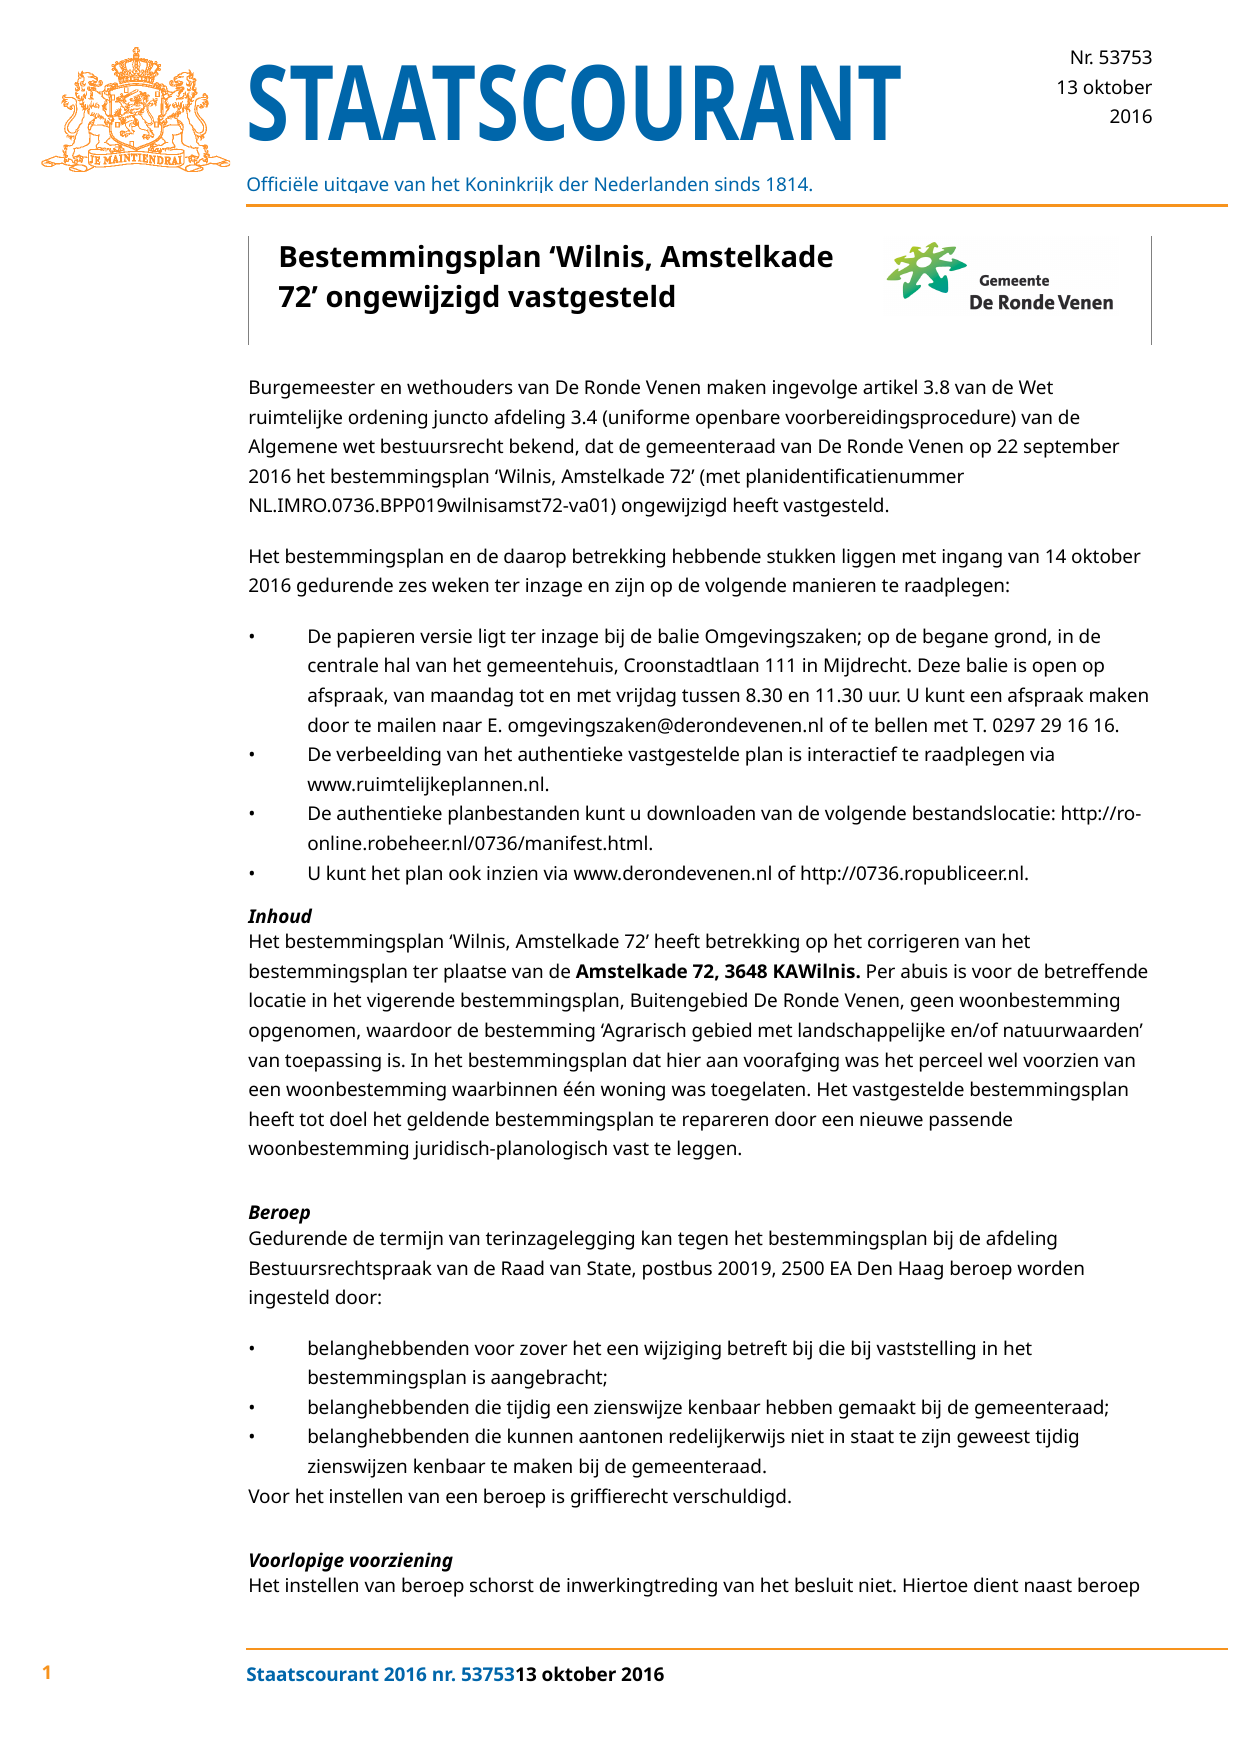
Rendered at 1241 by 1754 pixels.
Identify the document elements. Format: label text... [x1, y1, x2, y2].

text Burgemeester en wethouders van De Ronde Venen maken ingevolge artikel 3.8 van de Wet ruimtelijke ordening juncto afdeling 3.4 (uniforme openbare voorbereidingsprocedure) van de Algemene wet bestuursrecht bekend, dat de gemeenteraad van De Ronde Venen op 22 september 2016 het bestemmingsplan ‘Wilnis, Amstelkade 72’ (met planidentificatienummer NL.IMRO.0736.BPP019wilnisamst72-va01) ongewijzigd heeft vastgesteld. [248, 374, 1152, 518]
list belanghebbenden die tijdig een zienswijze kenbaar hebben gemaakt bij de gemeenteraad; [248, 1394, 1152, 1420]
list belanghebbenden voor zover het een wijziging betreft bij die bij vaststelling in het bestemmingsplan is aangebracht; [248, 1335, 1152, 1390]
text Voor het instellen van een beroep is griffierecht verschuldigd. [248, 1483, 1152, 1508]
list De authentieke planbestanden kunt u downloaden van de volgende bestandslocatie: http://ro-online.robeheer.nl/0736/manifest.html. [248, 801, 1152, 856]
list De verbeelding van het authentieke vastgestelde plan is interactief te raadplegen via www.ruimtelijkeplannen.nl. [248, 741, 1152, 797]
text Het bestemmingsplan en de daarop betrekking hebbende stukken liggen met ingang van 14 oktober 2016 gedurende zes weken ter inzage en zijn op de volgende manieren te raadplegen: [248, 543, 1152, 598]
picture [41, 47, 231, 172]
list U kunt het plan ook inzien via www.derondevenen.nl of http://0736.ropubliceer.nl. [248, 860, 1152, 885]
picture [882, 236, 1119, 316]
text Voorlopige voorziening [248, 1547, 1152, 1572]
list De papieren versie ligt ter inzage bij de balie Omgevingszaken; op de begane grond, in de centrale hal van het gemeentehuis, Croonstadtlaan 111 in Mijdrecht. Deze balie is open op afspraak, van maandag tot en met vrijdag tussen 8.30 en 11.30 uur. U kunt een afspraak maken door te mailen naar E. omgevingszaken@derondevenen.nl of te bellen met T. 0297 29 16 16. [248, 623, 1152, 737]
list belanghebbenden die kunnen aantonen redelijkerwijs niet in staat te zijn geweest tijdig zienswijzen kenbaar te maken bij de gemeenteraad. [248, 1424, 1152, 1479]
table_header [850, 236, 1151, 345]
table_header Bestemmingsplan ‘Wilnis, Amstelkade 72’ ongewijzigd vastgesteld [249, 236, 850, 345]
text Het bestemmingsplan ‘Wilnis, Amstelkade 72’ heeft betrekking op het corrigeren van het bestemmingsplan ter plaatse van de Amstelkade 72, 3648 KAWilnis. Per abuis is voor de betreffende locatie in het vigerende bestemmingsplan, Buitengebied De Ronde Venen, geen woonbestemming opgenomen, waardoor de bestemming ‘Agrarisch gebied met landschappelijke en/of natuurwaarden’ van toepassing is. In het bestemmingsplan dat hier aan voorafging was het perceel wel voorzien van een woonbestemming waarbinnen één woning was toegelaten. Het vastgestelde bestemmingsplan heeft tot doel het geldende bestemmingsplan te repareren door een nieuwe passende woonbestemming juridisch-planologisch vast te leggen. [248, 928, 1152, 1161]
text Gedurende de termijn van terinzagelegging kan tegen het bestemmingsplan bij de afdeling Bestuursrechtspraak van de Raad van State, postbus 20019, 2500 EA Den Haag beroep worden ingesteld door: [248, 1225, 1152, 1310]
text Het instellen van beroep schorst de inwerkingtreding van het besluit niet. Hiertoe dient naast beroep [248, 1572, 1152, 1598]
text Inhoud [248, 903, 1152, 928]
text Beroep [248, 1199, 1152, 1225]
